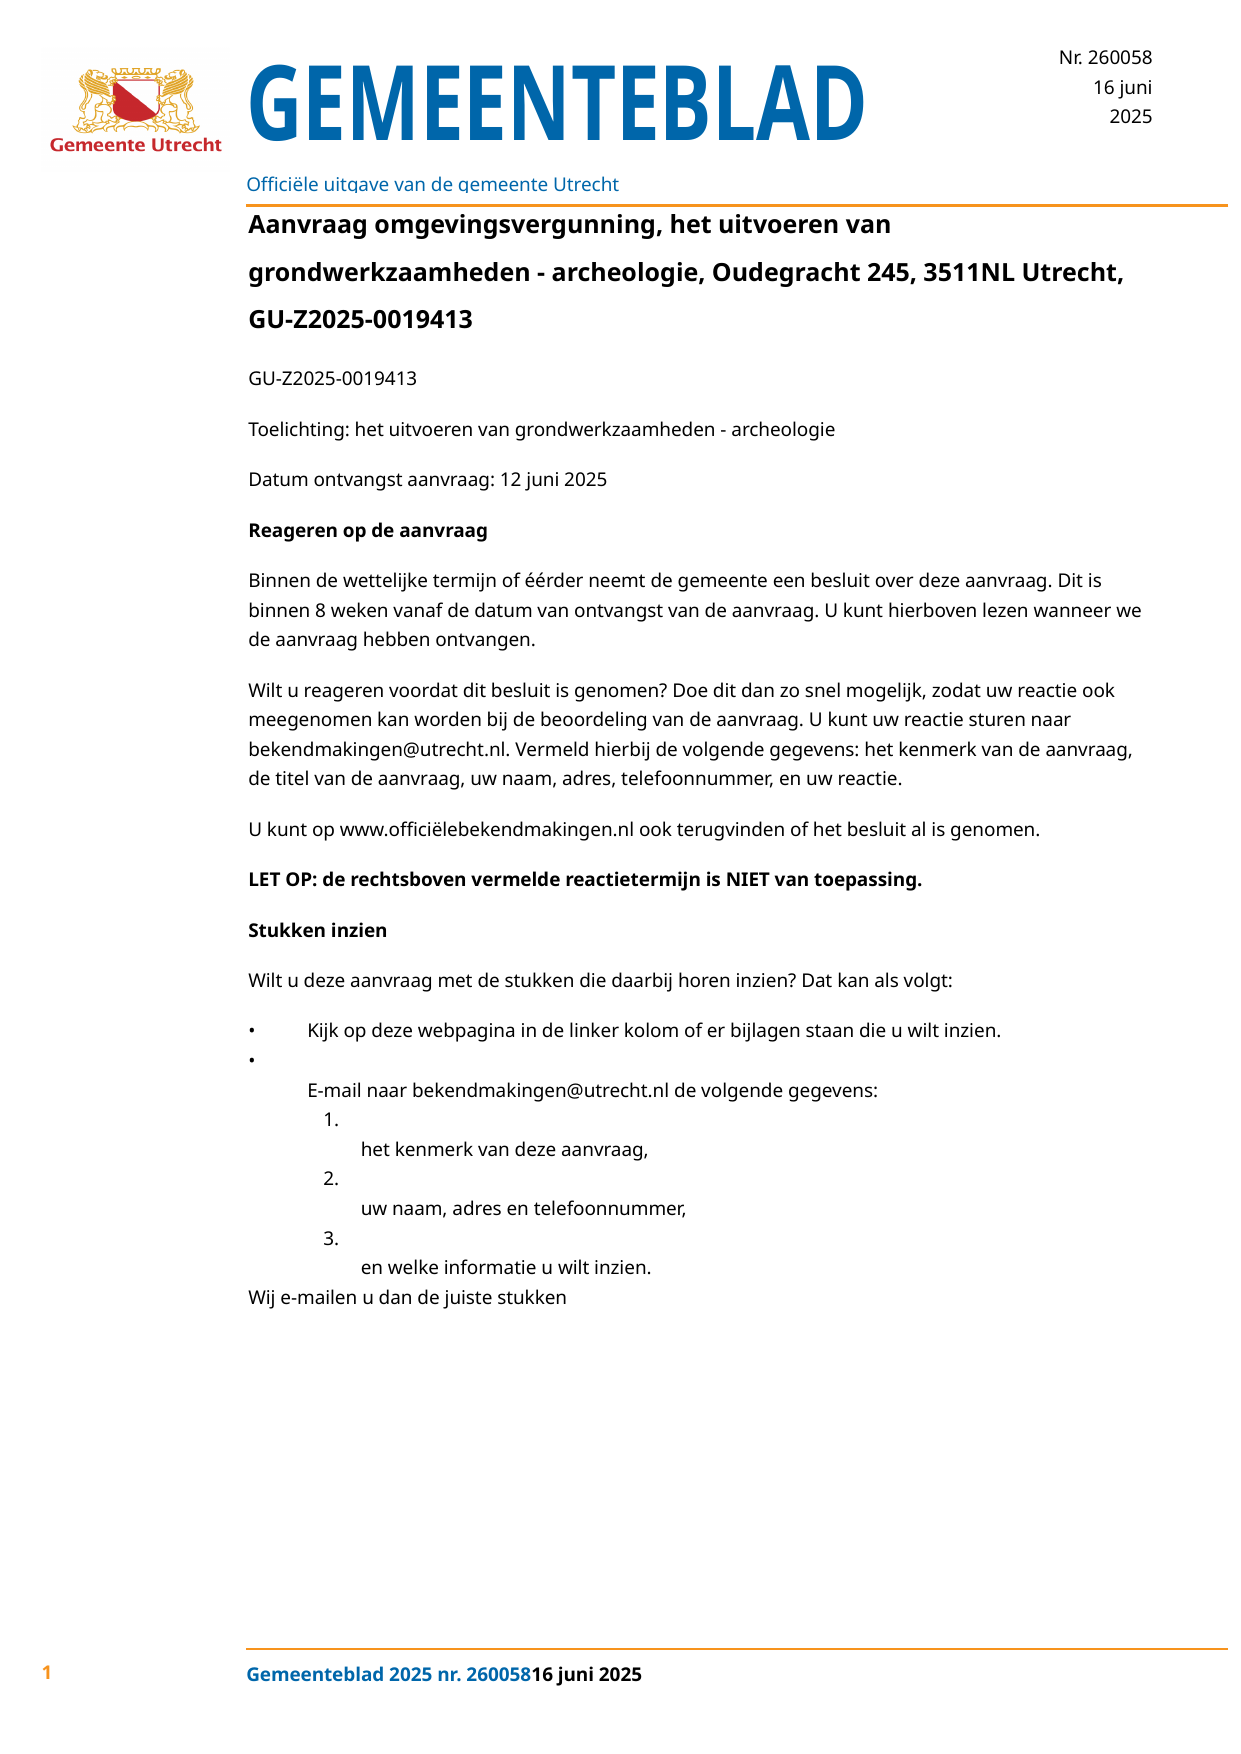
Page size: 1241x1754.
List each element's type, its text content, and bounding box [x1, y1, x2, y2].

list en welke informatie u wilt inzien. [323, 1254, 1152, 1280]
text Datum ontvangst aanvraag: 12 juni 2025 [248, 466, 1152, 492]
text GU-Z2025-0019413 [248, 366, 1152, 391]
list uw naam, adres en telefoonnummer, [323, 1195, 1152, 1221]
picture [41, 47, 231, 172]
text Binnen de wettelijke termijn of éérder neemt de gemeente een besluit over deze aanvraag. Dit is binnen 8 weken vanaf de datum van ontvangst van de aanvraag. U kunt hierboven lezen wanneer we de aanvraag hebben ontvangen. [248, 567, 1152, 652]
text U kunt op www.officiëlebekendmakingen.nl ook terugvinden of het besluit al is genomen. [248, 816, 1152, 842]
text Wij e-mailen u dan de juiste stukken [248, 1284, 1152, 1309]
text LET OP: de rechtsboven vermelde reactietermijn is NIET van toepassing. [248, 866, 1152, 892]
text Toelichting: het uitvoeren van grondwerkzaamheden - archeologie [248, 416, 1152, 442]
text Wilt u deze aanvraag met de stukken die daarbij horen inzien? Dat kan als volgt: [248, 967, 1152, 993]
list het kenmerk van deze aanvraag, [323, 1136, 1152, 1162]
text Aanvraag omgevingsvergunning, het uitvoeren van grondwerkzaamheden - archeologie, Oudegracht 245, 3511NL Utrecht, GU-Z2025-0019413 [248, 207, 1152, 336]
list E-mail naar bekendmakingen@utrecht.nl de volgende gegevens: [248, 1077, 1152, 1102]
text Reageren op de aanvraag [248, 517, 1152, 542]
text Stukken inzien [248, 917, 1152, 942]
text Wilt u reageren voordat dit besluit is genomen? Doe dit dan zo snel mogelijk, zodat uw reactie ook meegenomen kan worden bij de beoordeling van de aanvraag. U kunt uw reactie sturen naar bekendmakingen@utrecht.nl. Vermeld hierbij de volgende gegevens: het kenmerk van de aanvraag, de titel van de aanvraag, uw naam, adres, telefoonnummer, en uw reactie. [248, 677, 1152, 791]
list Kijk op deze webpagina in de linker kolom of er bijlagen staan die u wilt inzien. [248, 1018, 1152, 1043]
